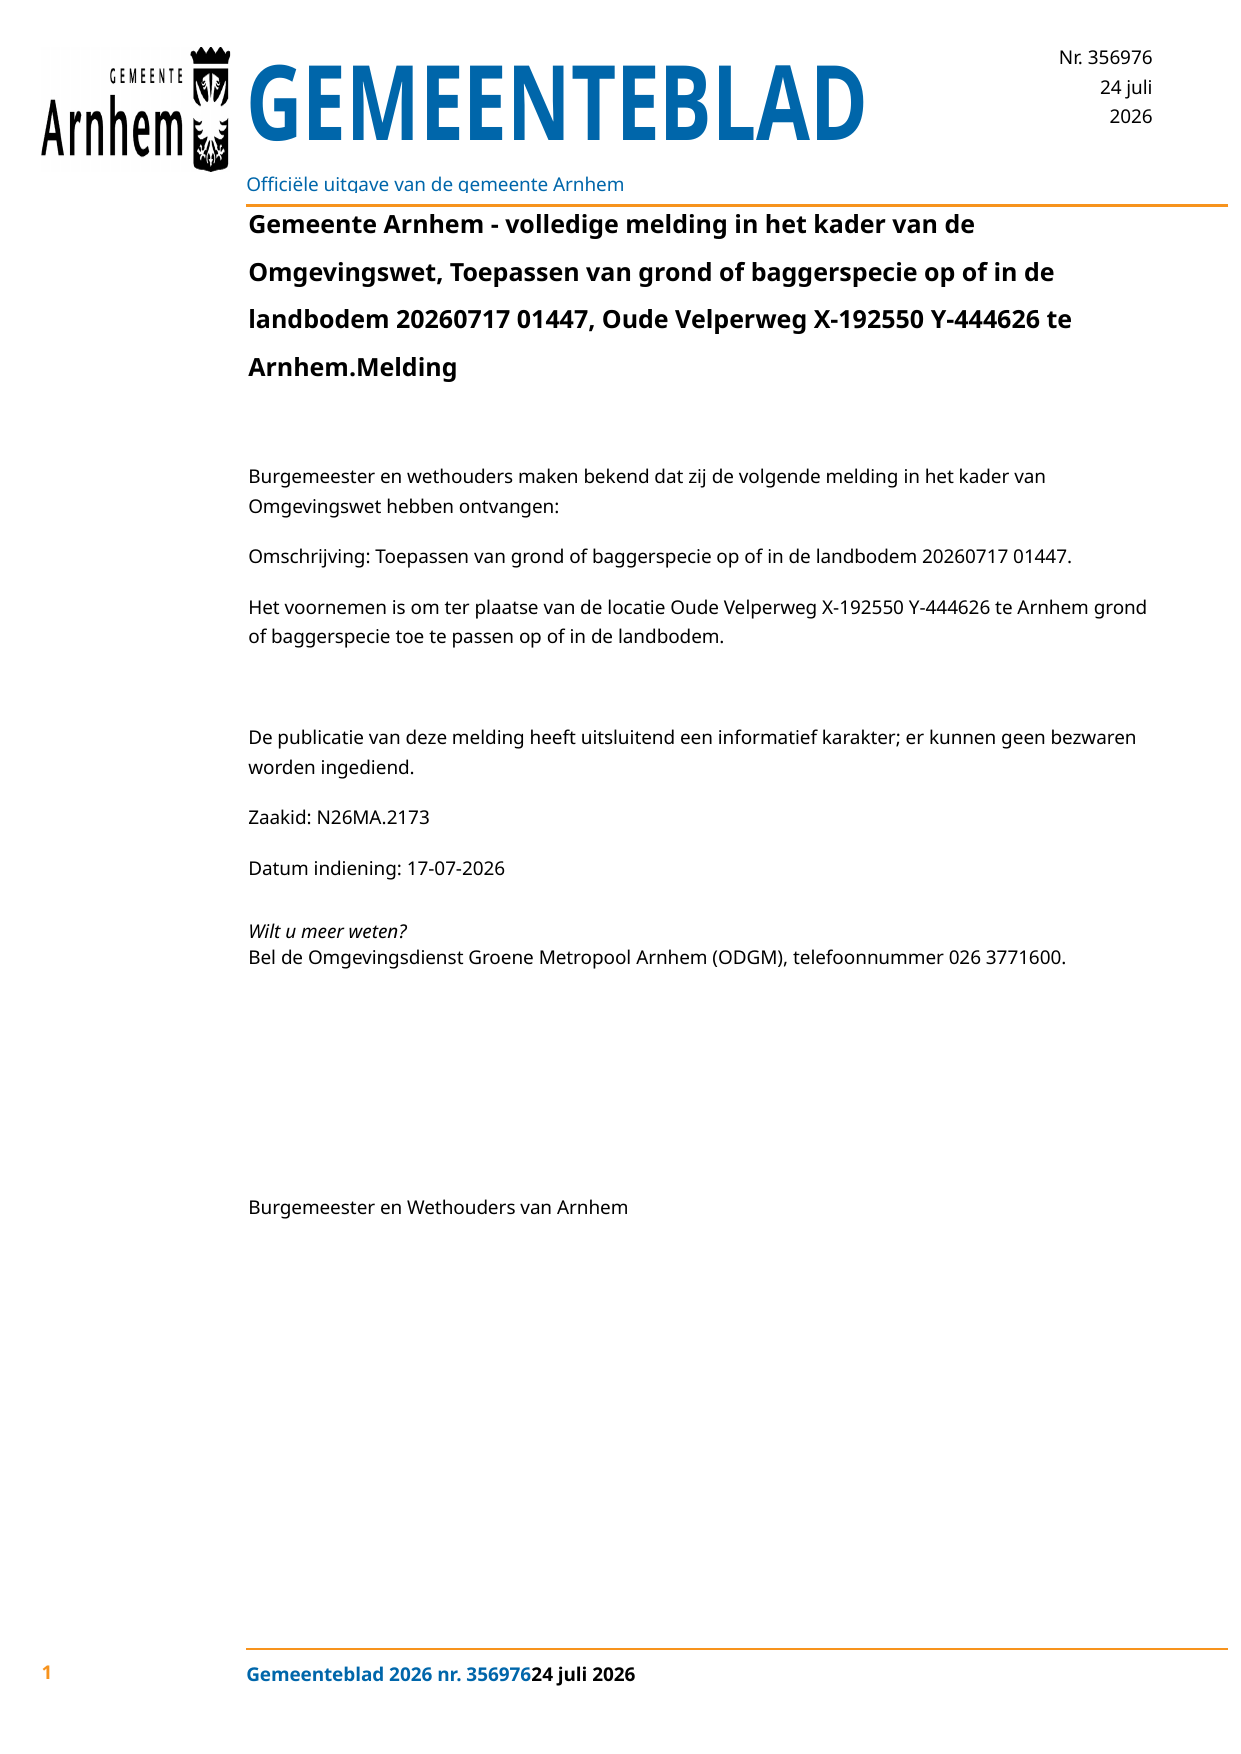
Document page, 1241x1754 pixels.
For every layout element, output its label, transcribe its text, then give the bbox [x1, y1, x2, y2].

text Zaakid: N26MA.2173 [248, 804, 1152, 830]
text Het voornemen is om ter plaatse van de locatie Oude Velperweg X-192550 Y-444626 te Arnhem grond of baggerspecie toe te passen op of in de landbodem. [248, 594, 1152, 649]
text Omschrijving: Toepassen van grond of baggerspecie op of in de landbodem 20260717 01447. [248, 543, 1152, 569]
text Datum indiening: 17-07-2026 [248, 855, 1152, 881]
text Bel de Omgevingsdienst Groene Metropool Arnhem (ODGM), telefoonnummer 026 3771600. [248, 944, 1152, 970]
text Wilt u meer weten? [248, 919, 1152, 944]
text Gemeente Arnhem - volledige melding in het kader van de Omgevingswet, Toepassen van grond of baggerspecie op of in de landbodem 20260717 01447, Oude Velperweg X-192550 Y-444626 te Arnhem.Melding [248, 207, 1152, 384]
text De publicatie van deze melding heeft uitsluitend een informatief karakter; er kunnen geen bezwaren worden ingediend. [248, 724, 1152, 780]
picture [41, 47, 231, 172]
text Burgemeester en wethouders maken bekend dat zij de volgende melding in het kader van Omgevingswet hebben ontvangen: [248, 463, 1152, 519]
text Burgemeester en Wethouders van Arnhem [248, 1194, 1152, 1220]
